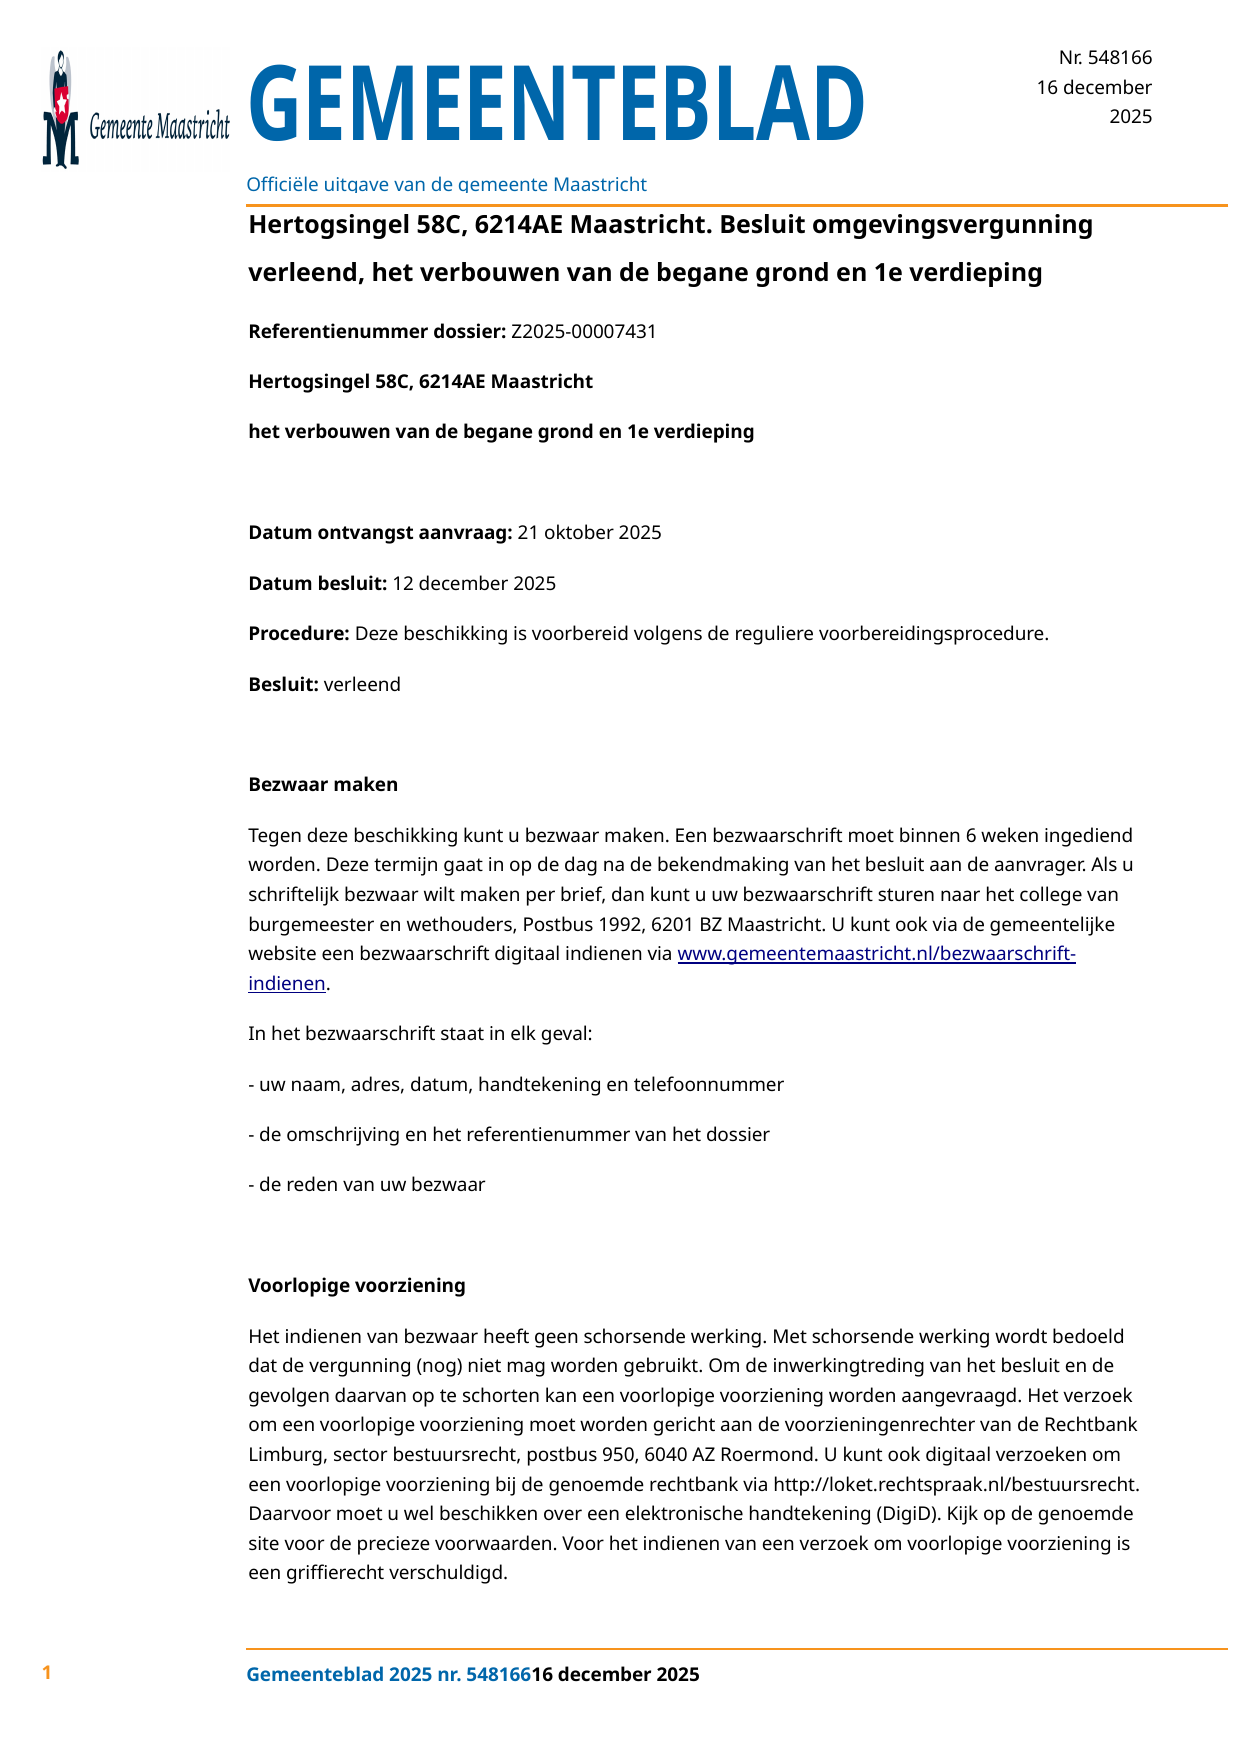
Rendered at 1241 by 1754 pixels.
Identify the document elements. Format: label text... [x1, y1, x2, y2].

text Hertogsingel 58C, 6214AE Maastricht. Besluit omgevingsvergunning verleend, het verbouwen van de begane grond en 1e verdieping [248, 207, 1152, 288]
text Bezwaar maken [248, 772, 1152, 797]
text Datum besluit: 12 december 2025 [248, 570, 1152, 596]
picture [41, 47, 231, 172]
text - de reden van uw bezwaar [248, 1172, 1152, 1197]
text Voorlopige voorziening [248, 1272, 1152, 1298]
text Procedure: Deze beschikking is voorbereid volgens de reguliere voorbereidingsprocedure. [248, 620, 1152, 646]
text Het indienen van bezwaar heeft geen schorsende werking. Met schorsende werking wordt bedoeld dat de vergunning (nog) niet mag worden gebruikt. Om de inwerkingtreding van het besluit en de gevolgen daarvan op te schorten kan een voorlopige voorziening worden aangevraagd. Het verzoek om een voorlopige voorziening moet worden gericht aan de voorzieningenrechter van de Rechtbank Limburg, sector bestuursrecht, postbus 950, 6040 AZ Roermond. U kunt ook digitaal verzoeken om een voorlopige voorziening bij de genoemde rechtbank via http://loket.rechtspraak.nl/bestuursrecht. Daarvoor moet u wel beschikken over een elektronische handtekening (DigiD). Kijk op de genoemde site voor de precieze voorwaarden. Voor het indienen van een verzoek om voorlopige voorziening is een griffierecht verschuldigd. [248, 1323, 1152, 1585]
text Referentienummer dossier: Z2025-00007431 [248, 318, 1152, 344]
text In het bezwaarschrift staat in elk geval: [248, 1020, 1152, 1046]
text - uw naam, adres, datum, handtekening en telefoonnummer [248, 1071, 1152, 1097]
text Hertogsingel 58C, 6214AE Maastricht [248, 368, 1152, 394]
text Datum ontvangst aanvraag: 21 oktober 2025 [248, 519, 1152, 545]
text - de omschrijving en het referentienummer van het dossier [248, 1121, 1152, 1147]
text het verbouwen van de begane grond en 1e verdieping [248, 419, 1152, 444]
text Besluit: verleend [248, 671, 1152, 697]
text Tegen deze beschikking kunt u bezwaar maken. Een bezwaarschrift moet binnen 6 weken ingediend worden. Deze termijn gaat in op de dag na de bekendmaking van het besluit aan de aanvrager. Als u schriftelijk bezwaar wilt maken per brief, dan kunt u uw bezwaarschrift sturen naar het college van burgemeester en wethouders, Postbus 1992, 6201 BZ Maastricht. U kunt ook via de gemeentelijke website een bezwaarschrift digitaal indienen via www.gemeentemaastricht.nl/bezwaarschrift-indienen. [248, 822, 1152, 996]
